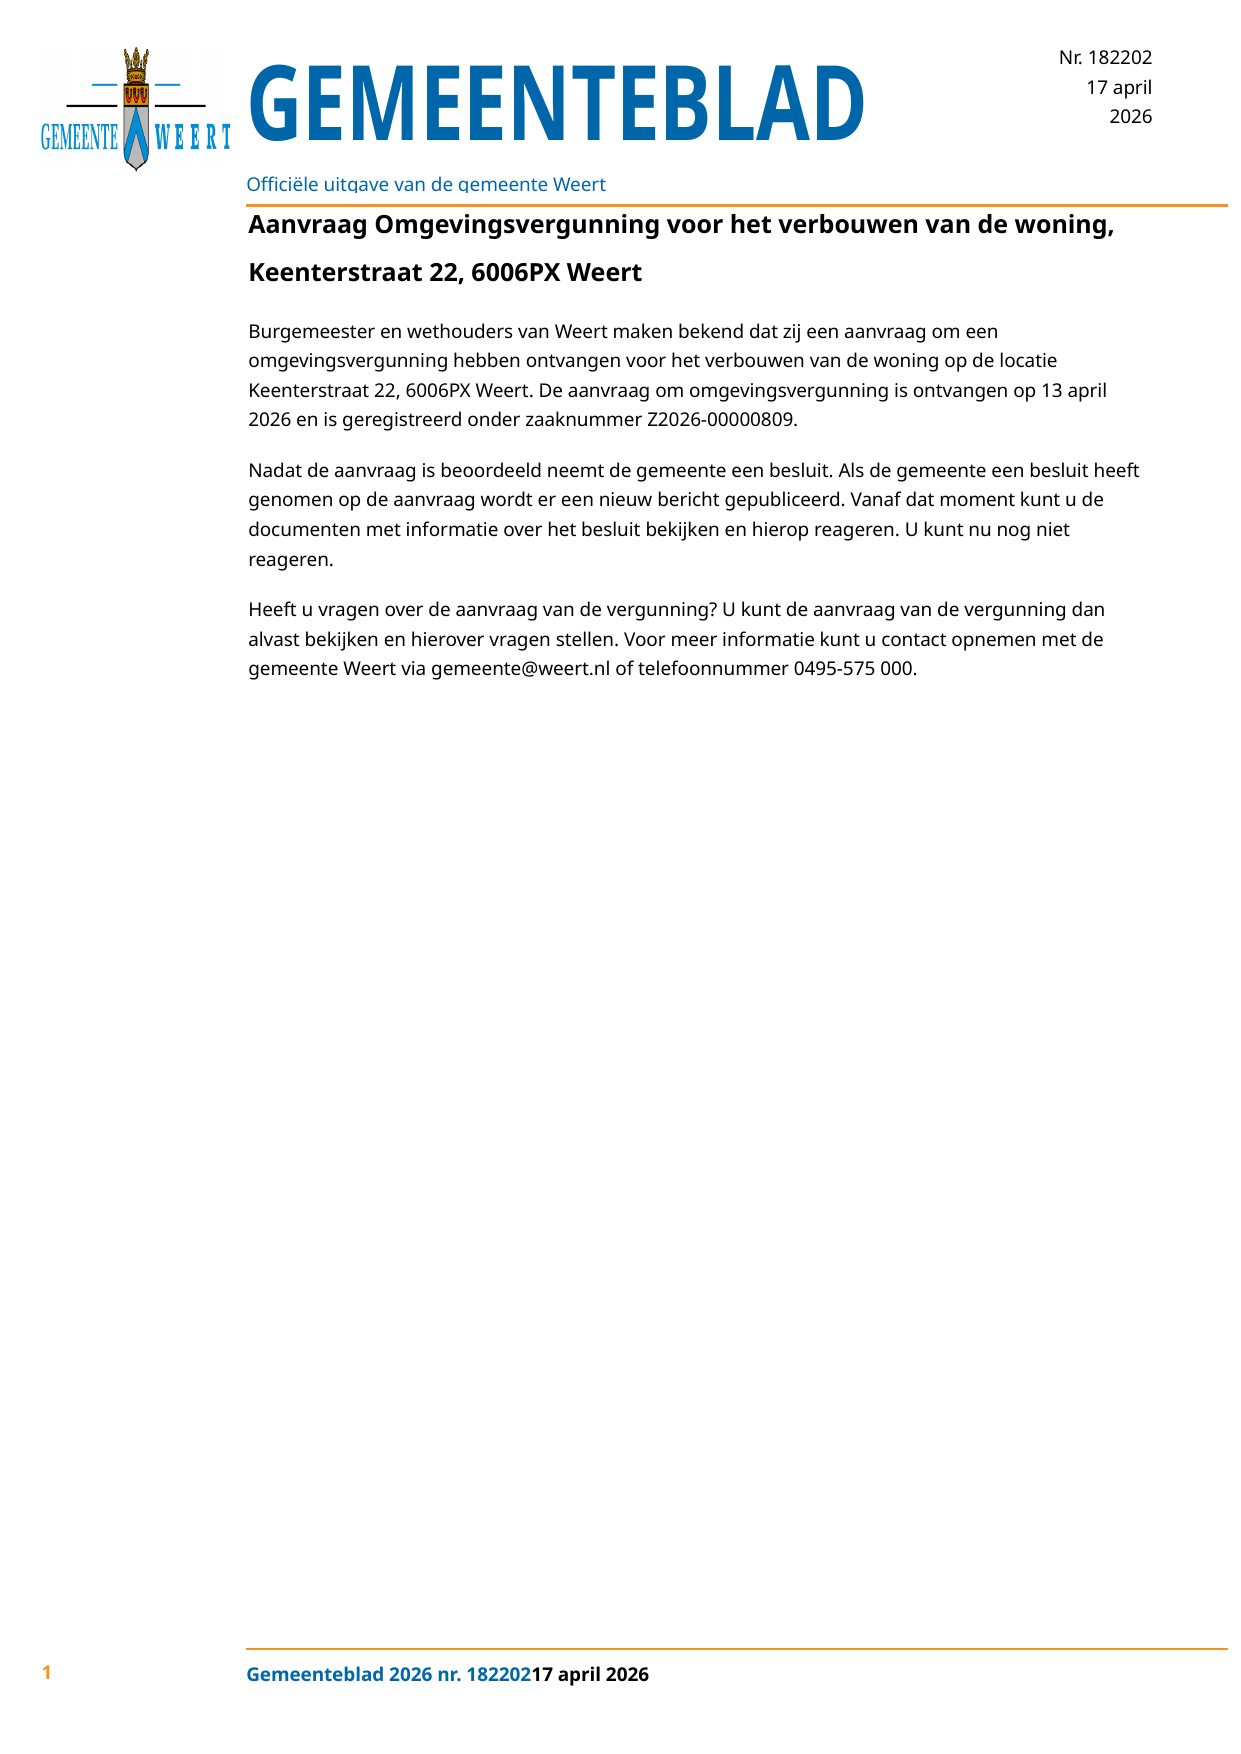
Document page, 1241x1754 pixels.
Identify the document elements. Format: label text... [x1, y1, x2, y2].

picture [41, 47, 231, 172]
text Burgemeester en wethouders van Weert maken bekend dat zij een aanvraag om een omgevingsvergunning hebben ontvangen voor het verbouwen van de woning op de locatie Keenterstraat 22, 6006PX Weert. De aanvraag om omgevingsvergunning is ontvangen op 13 april 2026 en is geregistreerd onder zaaknummer Z2026-00000809. [248, 318, 1152, 432]
text Heeft u vragen over de aanvraag van de vergunning? U kunt de aanvraag van de vergunning dan alvast bekijken en hierover vragen stellen. Voor meer informatie kunt u contact opnemen met de gemeente Weert via gemeente@weert.nl of telefoonnummer 0495-575 000. [248, 596, 1152, 681]
text Nadat de aanvraag is beoordeeld neemt de gemeente een besluit. Als de gemeente een besluit heeft genomen op de aanvraag wordt er een nieuw bericht gepubliceerd. Vanaf dat moment kunt u de documenten met informatie over het besluit bekijken en hierop reageren. U kunt nu nog niet reageren. [248, 457, 1152, 572]
text Aanvraag Omgevingsvergunning voor het verbouwen van de woning, Keenterstraat 22, 6006PX Weert [248, 207, 1152, 288]
